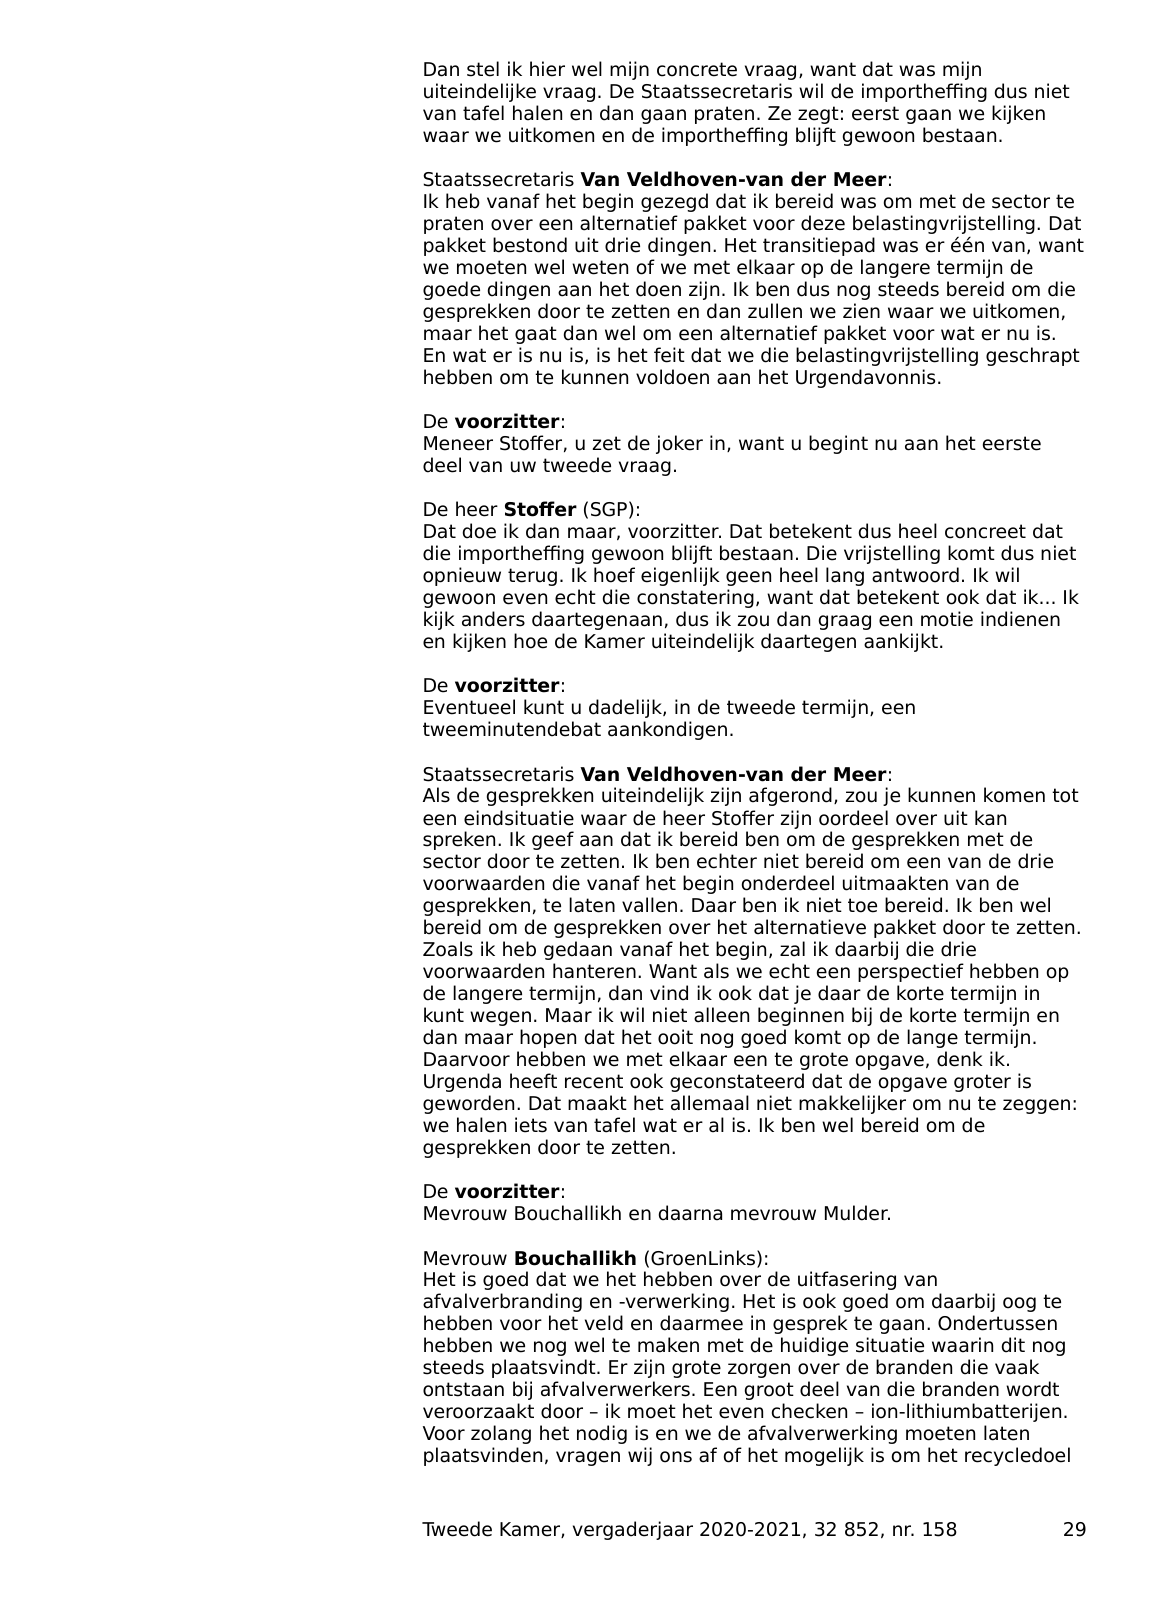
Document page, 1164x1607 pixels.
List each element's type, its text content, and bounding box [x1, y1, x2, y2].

text Als de gesprekken uiteindelijk zijn afgerond, zou je kunnen komen tot een eindsituatie waar de heer Stoffer zijn oordeel over uit kan spreken. Ik geef aan dat ik bereid ben om de gesprekken met de sector door te zetten. Ik ben echter niet bereid om een van de drie voorwaarden die vanaf het begin onderdeel uitmaakten van de gesprekken, te laten vallen. Daar ben ik niet toe bereid. Ik ben wel bereid om de gesprekken over het alternatieve pakket door te zetten. Zoals ik heb gedaan vanaf het begin, zal ik daarbij die drie voorwaarden hanteren. Want als we echt een perspectief hebben op de langere termijn, dan vind ik ook dat je daar de korte termijn in kunt wegen. Maar ik wil niet alleen beginnen bij de korte termijn en dan maar hopen dat het ooit nog goed komt op de lange termijn. Daarvoor hebben we met elkaar een te grote opgave, denk ik. Urgenda heeft recent ook geconstateerd dat de opgave groter is geworden. Dat maakt het allemaal niet makkelijker om nu te zeggen: we halen iets van tafel wat er al is. Ik ben wel bereid om de gesprekken door te zetten. [422, 785, 1087, 1159]
text Mevrouw Bouchallikh (GroenLinks): [422, 1247, 1087, 1269]
text Staatssecretaris Van Veldhoven-van der Meer: [422, 763, 1087, 785]
text Ik heb vanaf het begin gezegd dat ik bereid was om met de sector te praten over een alternatief pakket voor deze belastingvrijstelling. Dat pakket bestond uit drie dingen. Het transitiepad was er één van, want we moeten wel weten of we met elkaar op de langere termijn de goede dingen aan het doen zijn. Ik ben dus nog steeds bereid om die gesprekken door te zetten en dan zullen we zien waar we uitkomen, maar het gaat dan wel om een alternatief pakket voor wat er nu is. En wat er is nu is, is het feit dat we die belastingvrijstelling geschrapt hebben om te kunnen voldoen aan het Urgendavonnis. [422, 191, 1087, 389]
text Mevrouw Bouchallikh en daarna mevrouw Mulder. [422, 1203, 1087, 1225]
text De voorzitter: [422, 675, 1087, 697]
text Dat doe ik dan maar, voorzitter. Dat betekent dus heel concreet dat die importheffing gewoon blijft bestaan. Die vrijstelling komt dus niet opnieuw terug. Ik hoef eigenlijk geen heel lang antwoord. Ik wil gewoon even echt die constatering, want dat betekent ook dat ik... Ik kijk anders daartegenaan, dus ik zou dan graag een motie indienen en kijken hoe de Kamer uiteindelijk daartegen aankijkt. [422, 521, 1087, 653]
text Eventueel kunt u dadelijk, in de tweede termijn, een tweeminutendebat aankondigen. [422, 697, 1087, 741]
text Meneer Stoffer, u zet de joker in, want u begint nu aan het eerste deel van uw tweede vraag. [422, 433, 1087, 477]
text Dan stel ik hier wel mijn concrete vraag, want dat was mijn uiteindelijke vraag. De Staatssecretaris wil de importheffing dus niet van tafel halen en dan gaan praten. Ze zegt: eerst gaan we kijken waar we uitkomen en de importheffing blijft gewoon bestaan. [422, 59, 1087, 147]
text De voorzitter: [422, 1181, 1087, 1203]
text Staatssecretaris Van Veldhoven-van der Meer: [422, 169, 1087, 191]
text De heer Stoffer (SGP): [422, 499, 1087, 521]
text De voorzitter: [422, 411, 1087, 433]
text Het is goed dat we het hebben over de uitfasering van afvalverbranding en -verwerking. Het is ook goed om daarbij oog te hebben voor het veld en daarmee in gesprek te gaan. Ondertussen hebben we nog wel te maken met de huidige situatie waarin dit nog steeds plaatsvindt. Er zijn grote zorgen over de branden die vaak ontstaan bij afvalverwerkers. Een groot deel van die branden wordt veroorzaakt door – ik moet het even checken – ion-lithiumbatterijen. Voor zolang het nodig is en we de afvalverwerking moeten laten plaatsvinden, vragen wij ons af of het mogelijk is om het recycledoel [422, 1269, 1087, 1467]
